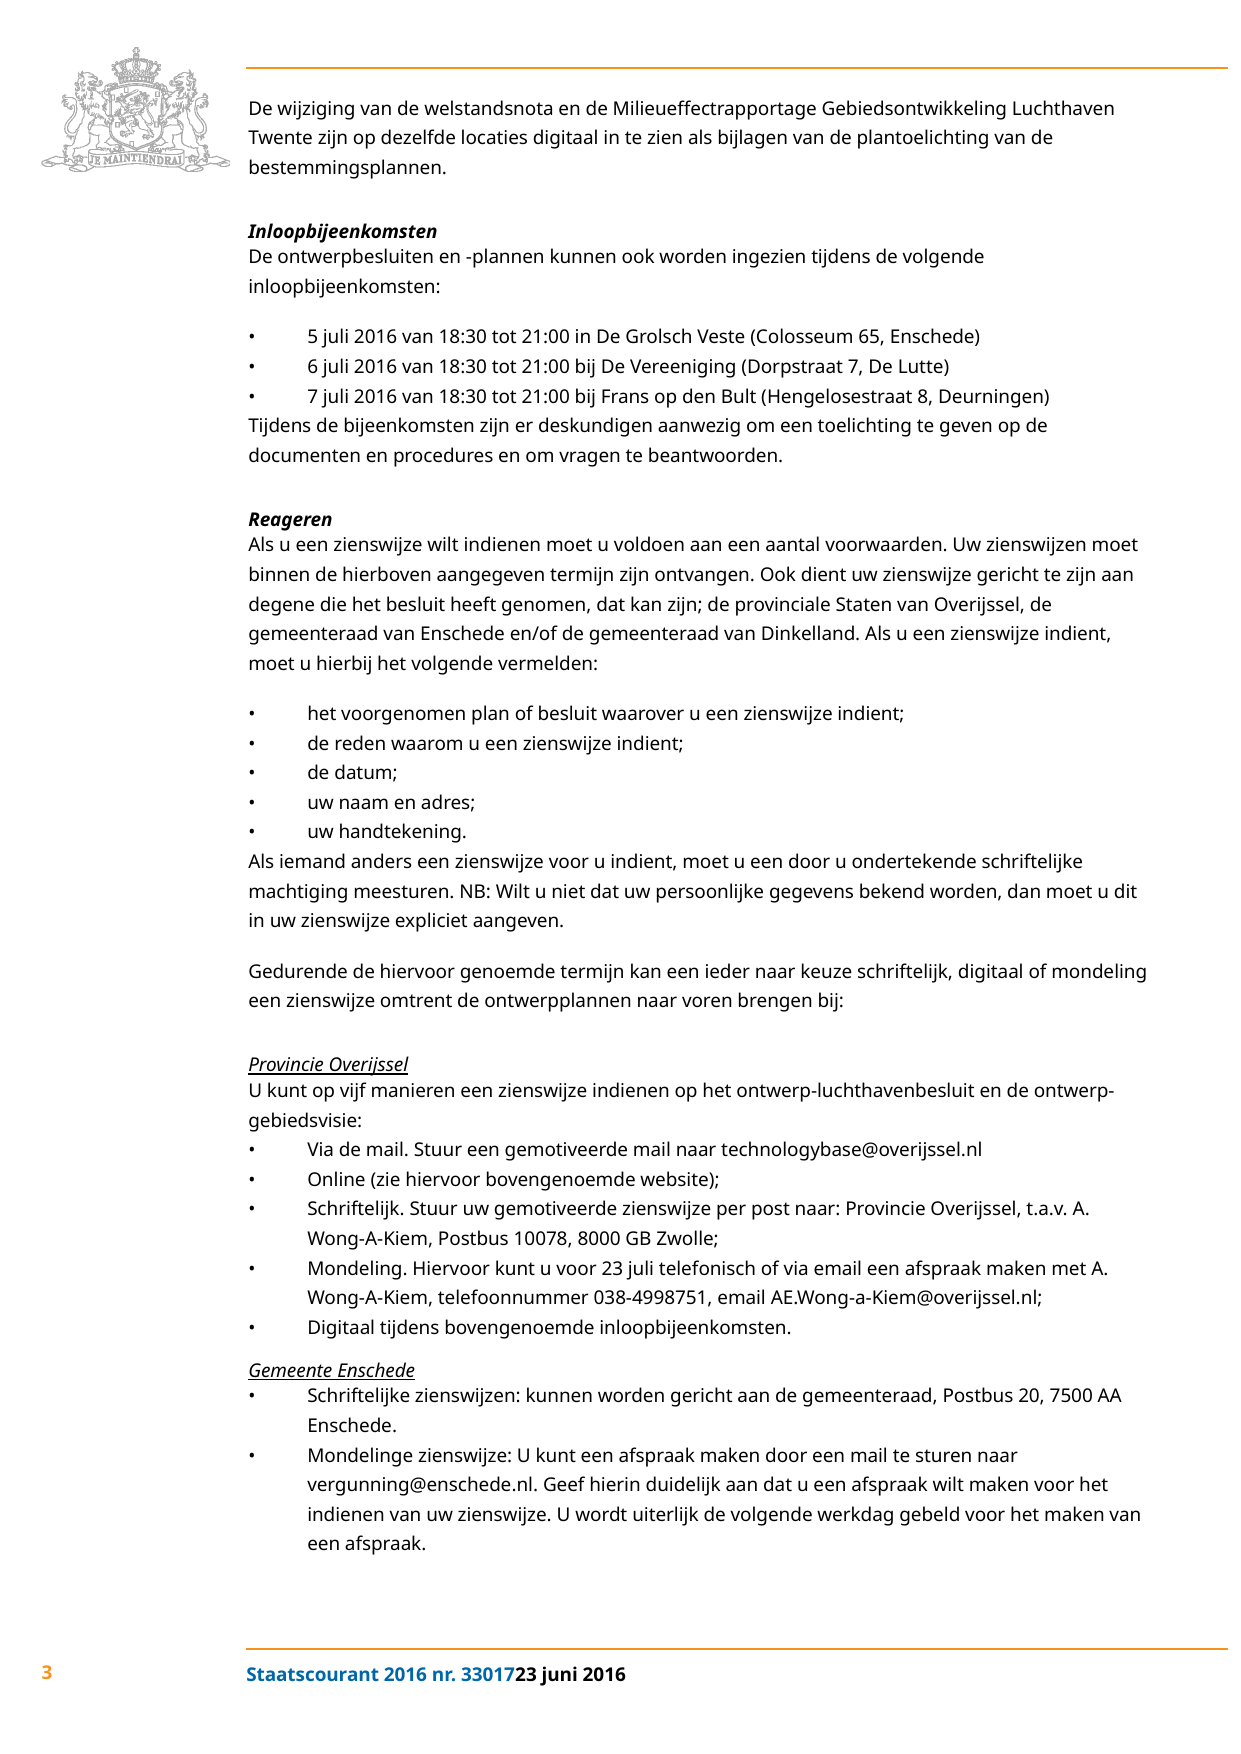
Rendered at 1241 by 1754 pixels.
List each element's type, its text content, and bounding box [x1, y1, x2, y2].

list uw naam en adres; [248, 789, 1152, 815]
list Online (zie hiervoor bovengenoemde website); [248, 1166, 1152, 1192]
text Provincie Overijssel [248, 1051, 1152, 1077]
picture [41, 47, 231, 172]
list Mondeling. Hiervoor kunt u voor 23 juli telefonisch of via email een afspraak maken met A. Wong-A-Kiem, telefoonnummer 038-4998751, email AE.Wong-a-Kiem@overijssel.nl; [248, 1255, 1152, 1310]
text De ontwerpbesluiten en -plannen kunnen ook worden ingezien tijdens de volgende inloopbijeenkomsten: [248, 244, 1152, 299]
list Via de mail. Stuur een gemotiveerde mail naar technologybase@overijssel.nl [248, 1136, 1152, 1162]
text Inloopbijeenkomsten [248, 218, 1152, 244]
text De wijziging van de welstandsnota en de Milieueffectrapportage Gebiedsontwikkeling Luchthaven Twente zijn op dezelfde locaties digitaal in te zien als bijlagen van de plantoelichting van de bestemmingsplannen. [248, 95, 1152, 180]
list 6 juli 2016 van 18:30 tot 21:00 bij De Vereeniging (Dorpstraat 7, De Lutte) [248, 353, 1152, 379]
list de datum; [248, 759, 1152, 785]
list uw handtekening. [248, 819, 1152, 844]
list Digitaal tijdens bovengenoemde inloopbijeenkomsten. [248, 1314, 1152, 1339]
text Gedurende de hiervoor genoemde termijn kan een ieder naar keuze schriftelijk, digitaal of mondeling een zienswijze omtrent de ontwerpplannen naar voren brengen bij: [248, 958, 1152, 1013]
list 5 juli 2016 van 18:30 tot 21:00 in De Grolsch Veste (Colosseum 65, Enschede) [248, 324, 1152, 349]
list Mondelinge zienswijze: U kunt een afspraak maken door een mail te sturen naar vergunning@enschede.nl. Geef hierin duidelijk aan dat u een afspraak wilt maken voor het indienen van uw zienswijze. U wordt uiterlijk de volgende werkdag gebeld voor het maken van een afspraak. [248, 1442, 1152, 1556]
list Schriftelijk. Stuur uw gemotiveerde zienswijze per post naar: Provincie Overijssel, t.a.v. A. Wong-A-Kiem, Postbus 10078, 8000 GB Zwolle; [248, 1196, 1152, 1251]
text Gemeente Enschede [248, 1357, 1152, 1383]
text Tijdens de bijeenkomsten zijn er deskundigen aanwezig om een toelichting te geven op de documenten en procedures en om vragen te beantwoorden. [248, 412, 1152, 468]
list Schriftelijke zienswijzen: kunnen worden gericht aan de gemeenteraad, Postbus 20, 7500 AA Enschede. [248, 1383, 1152, 1438]
text Als u een zienswijze wilt indienen moet u voldoen aan een aantal voorwaarden. Uw zienswijzen moet binnen de hierboven aangegeven termijn zijn ontvangen. Ook dient uw zienswijze gericht te zijn aan degene die het besluit heeft genomen, dat kan zijn; de provinciale Staten van Overijssel, de gemeenteraad van Enschede en/of de gemeenteraad van Dinkelland. Als u een zienswijze indient, moet u hierbij het volgende vermelden: [248, 532, 1152, 676]
text Als iemand anders een zienswijze voor u indient, moet u een door u ondertekende schriftelijke machtiging meesturen. NB: Wilt u niet dat uw persoonlijke gegevens bekend worden, dan moet u dit in uw zienswijze expliciet aangeven. [248, 848, 1152, 933]
list de reden waarom u een zienswijze indient; [248, 730, 1152, 756]
text U kunt op vijf manieren een zienswijze indienen op het ontwerp-luchthavenbesluit en de ontwerp-gebiedsvisie: [248, 1077, 1152, 1132]
list het voorgenomen plan of besluit waarover u een zienswijze indient; [248, 700, 1152, 726]
list 7 juli 2016 van 18:30 tot 21:00 bij Frans op den Bult (Hengelosestraat 8, Deurningen) [248, 383, 1152, 408]
text Reageren [248, 506, 1152, 532]
